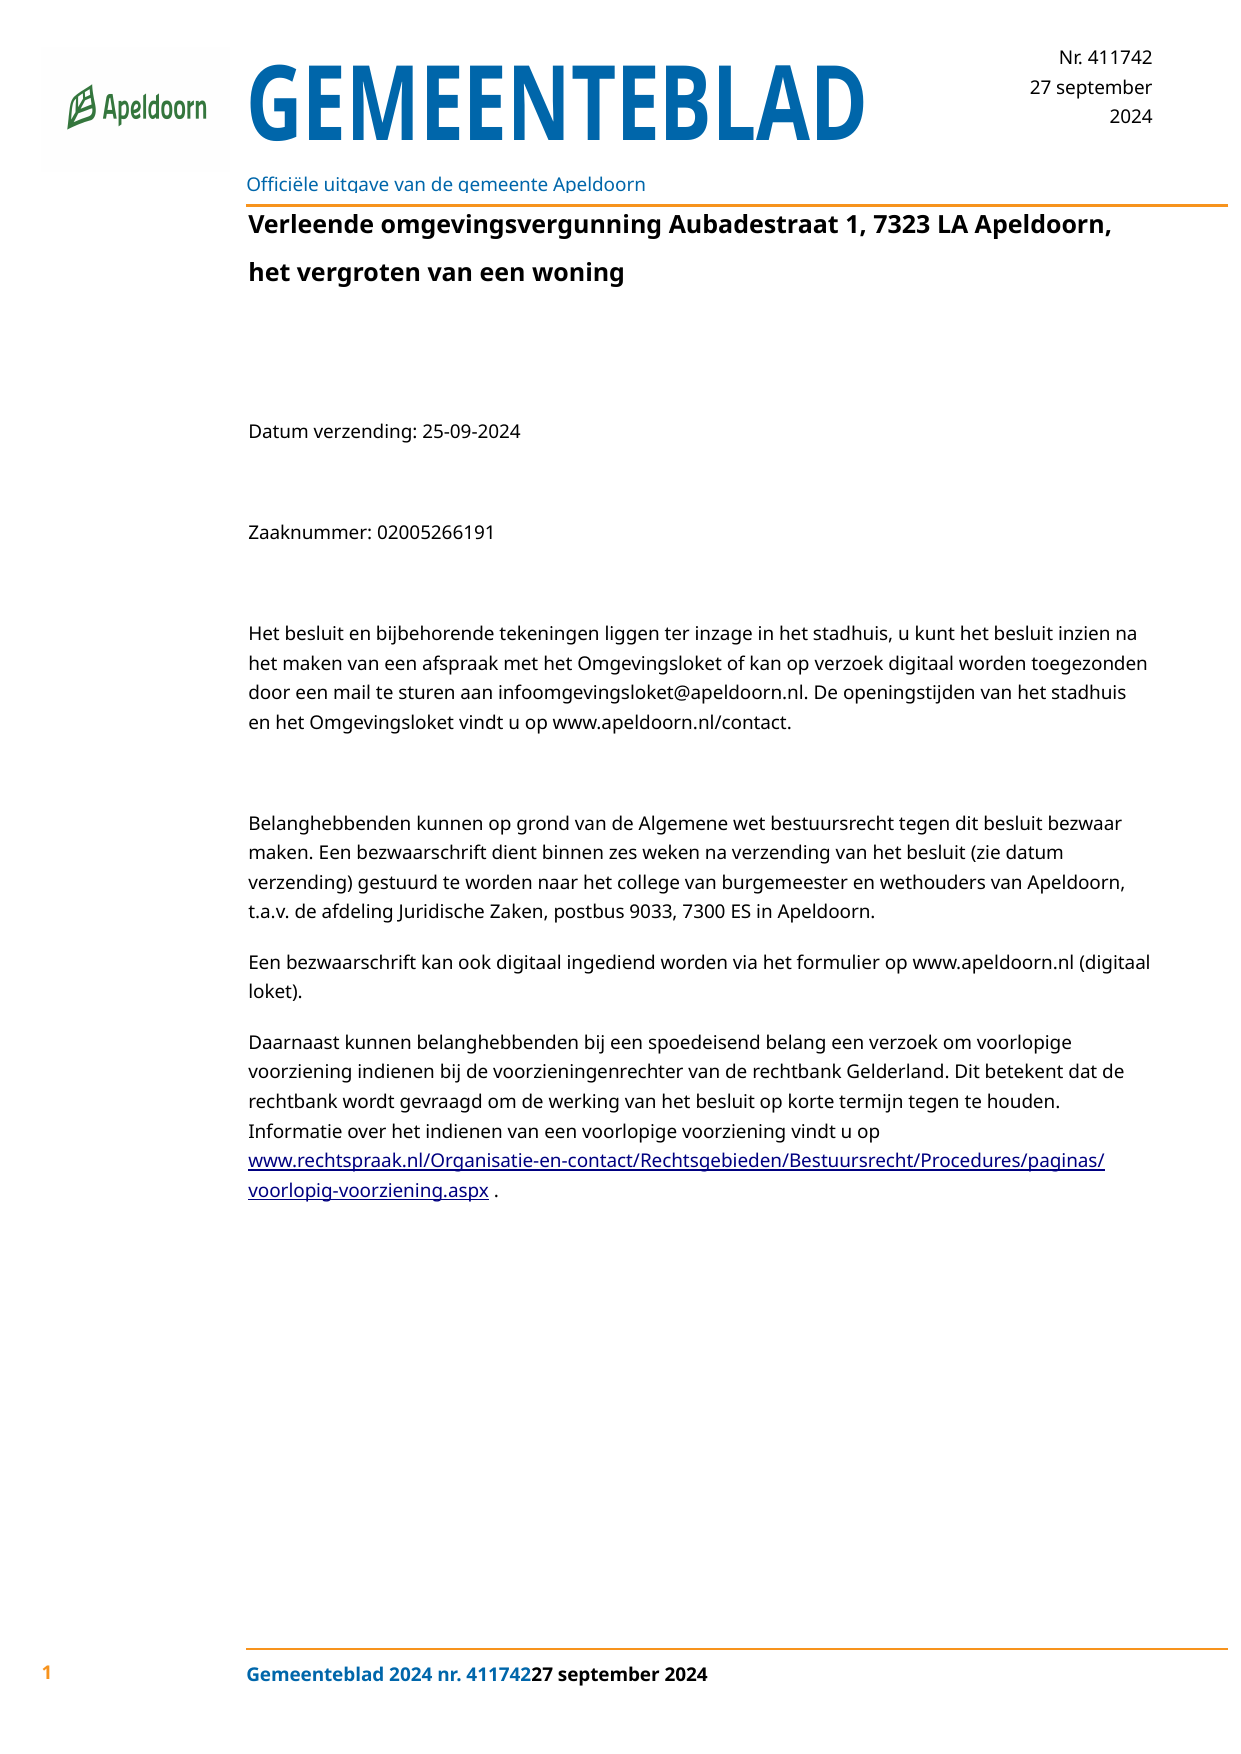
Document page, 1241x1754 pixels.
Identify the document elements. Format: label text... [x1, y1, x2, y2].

text Datum verzending: 25-09-2024 [248, 419, 1152, 444]
text Belanghebbenden kunnen op grond van de Algemene wet bestuursrecht tegen dit besluit bezwaar maken. Een bezwaarschrift dient binnen zes weken na verzending van het besluit (zie datum verzending) gestuurd te worden naar het college van burgemeester en wethouders van Apeldoorn, t.a.v. de afdeling Juridische Zaken, postbus 9033, 7300 ES in Apeldoorn. [248, 810, 1152, 924]
text Een bezwaarschrift kan ook digitaal ingediend worden via het formulier op www.apeldoorn.nl (digitaal loket). [248, 949, 1152, 1004]
text Zaaknummer: 02005266191 [248, 519, 1152, 545]
text Verleende omgevingsvergunning Aubadestraat 1, 7323 LA Apeldoorn, het vergroten van een woning [248, 207, 1152, 288]
picture [41, 47, 231, 172]
text Het besluit en bijbehorende tekeningen liggen ter inzage in het stadhuis, u kunt het besluit inzien na het maken van een afspraak met het Omgevingsloket of kan op verzoek digitaal worden toegezonden door een mail te sturen aan infoomgevingsloket@apeldoorn.nl. De openingstijden van het stadhuis en het Omgevingsloket vindt u op www.apeldoorn.nl/contact. [248, 620, 1152, 735]
text Daarnaast kunnen belanghebbenden bij een spoedeisend belang een verzoek om voorlopige voorziening indienen bij de voorzieningenrechter van de rechtbank Gelderland. Dit betekent dat de rechtbank wordt gevraagd om de werking van het besluit op korte termijn tegen te houden. Informatie over het indienen van een voorlopige voorziening vindt u op www.rechtspraak.nl/Organisatie-en-contact/Rechtsgebieden/Bestuursrecht/Procedures/paginas/voorlopig-voorziening.aspx . [248, 1029, 1152, 1203]
